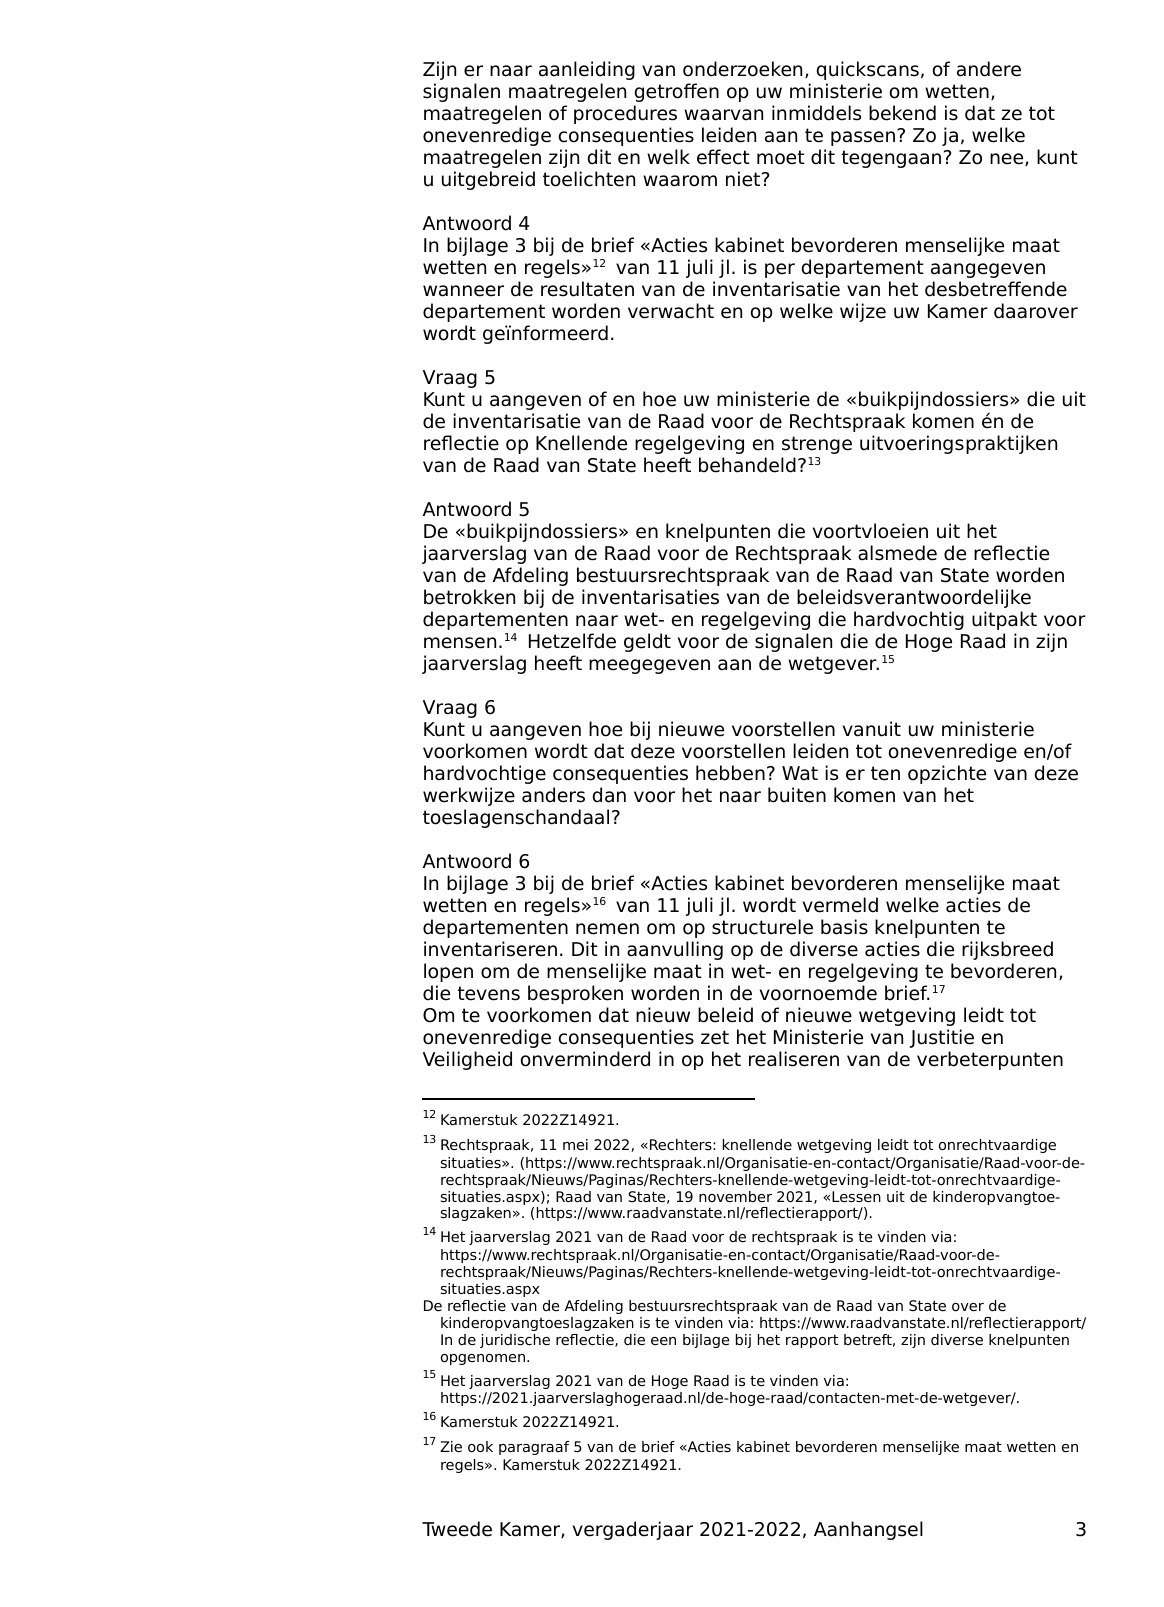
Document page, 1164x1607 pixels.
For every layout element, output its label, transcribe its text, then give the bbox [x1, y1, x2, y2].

text De «buikpijndossiers» en knelpunten die voortvloeien uit het jaarverslag van de Raad voor de Rechtspraak alsmede de reflectie van de Afdeling bestuursrechtspraak van de Raad van State worden betrokken bij de inventarisaties van de beleidsverantwoordelijke departementen naar wet- en regelgeving die hardvochtig uitpakt voor mensen. Hetzelfde geldt voor de signalen die de Hoge Raad in zijn jaarverslag heeft meegegeven aan de wetgever. [422, 521, 1087, 675]
text Om te voorkomen dat nieuw beleid of nieuwe wetgeving leidt tot onevenredige consequenties zet het Ministerie van Justitie en Veiligheid onverminderd in op het realiseren van de verbeterpunten [422, 1005, 1087, 1071]
text Vraag 5 [422, 367, 1087, 389]
text Kamerstuk 2022Z14921. [422, 1410, 1087, 1432]
text Vraag 6 [422, 697, 1087, 719]
text Rechtspraak, 11 mei 2022, «Rechters: knellende wetgeving leidt tot onrechtvaardige situaties». (https://www.rechtspraak.nl/Organisatie-en-contact/Organisatie/Raad-voor-de-rechtspraak/Nieuws/Paginas/Rechters-knellende-wetgeving-leidt-tot-onrechtvaardige-situaties.aspx); Raad van State, 19 november 2021, «Les­sen uit de kin­der­op­vang­toe­slag­za­ken». (https://www.raadvanstate.nl/reflectierapport/). [422, 1133, 1087, 1222]
text De reflectie van de Afdeling bestuursrechtspraak van de Raad van State over de kinderopvangtoeslagzaken is te vinden via: https://www.raadvanstate.nl/reflectierapport/ In de juridische reflectie, die een bijlage bij het rapport betreft, zijn diverse knelpunten opgenomen. [422, 1298, 1087, 1366]
text Kunt u aangeven of en hoe uw ministerie de «buikpijndossiers» die uit de inventarisatie van de Raad voor de Rechtspraak komen én de reflectie op Knellende regelgeving en strenge uitvoerings­praktijken van de Raad van State heeft behandeld? [422, 389, 1087, 477]
text Antwoord 5 [422, 499, 1087, 521]
text Het jaarverslag 2021 van de Hoge Raad is te vinden via: https://2021.jaarverslaghogeraad.nl/de-hoge-raad/contacten-met-de-wetgever/. [422, 1368, 1087, 1407]
text Kamerstuk 2022Z14921. [422, 1108, 1087, 1130]
text Kunt u aangeven hoe bij nieuwe voorstellen vanuit uw ministerie voorkomen wordt dat deze voorstellen leiden tot onevenredige en/of hardvochtige consequenties hebben? Wat is er ten opzichte van deze werkwijze anders dan voor het naar buiten komen van het toeslagenschandaal? [422, 719, 1087, 829]
text Zie ook paragraaf 5 van de brief «Acties kabinet bevorderen menselijke maat wetten en regels». Kamerstuk 2022Z14921. [422, 1435, 1087, 1474]
text In bijlage 3 bij de brief «Acties kabinet bevorderen menselijke maat wetten en regels» van 11 juli jl. is per departement aangegeven wanneer de resultaten van de inventarisatie van het desbetreffende departement worden verwacht en op welke wijze uw Kamer daarover wordt geïnformeerd. [422, 235, 1087, 345]
text In bijlage 3 bij de brief «Acties kabinet bevorderen menselijke maat wetten en regels» van 11 juli jl. wordt vermeld welke acties de departementen nemen om op structurele basis knelpunten te inventariseren. Dit in aanvulling op de diverse acties die rijksbreed lopen om de menselijke maat in wet- en regelgeving te bevorderen, die tevens besproken worden in de voornoemde brief. [422, 873, 1087, 1005]
text Antwoord 6 [422, 851, 1087, 873]
text Zijn er naar aanleiding van onderzoeken, quickscans, of andere signalen maatregelen getroffen op uw ministerie om wetten, maatregelen of procedures waarvan inmiddels bekend is dat ze tot onevenredige consequenties leiden aan te passen? Zo ja, welke maatregelen zijn dit en welk effect moet dit tegengaan? Zo nee, kunt u uitgebreid toelichten waarom niet? [422, 59, 1087, 191]
text Antwoord 4 [422, 213, 1087, 235]
text Het jaarverslag 2021 van de Raad voor de rechtspraak is te vinden via: https://www.rechtspraak.nl/Organisatie-en-contact/Organisatie/Raad-voor-de-rechtspraak/Nieuws/Paginas/Rechters-knellende-wetgeving-leidt-tot-onrechtvaardige-situaties.aspx [422, 1225, 1087, 1298]
